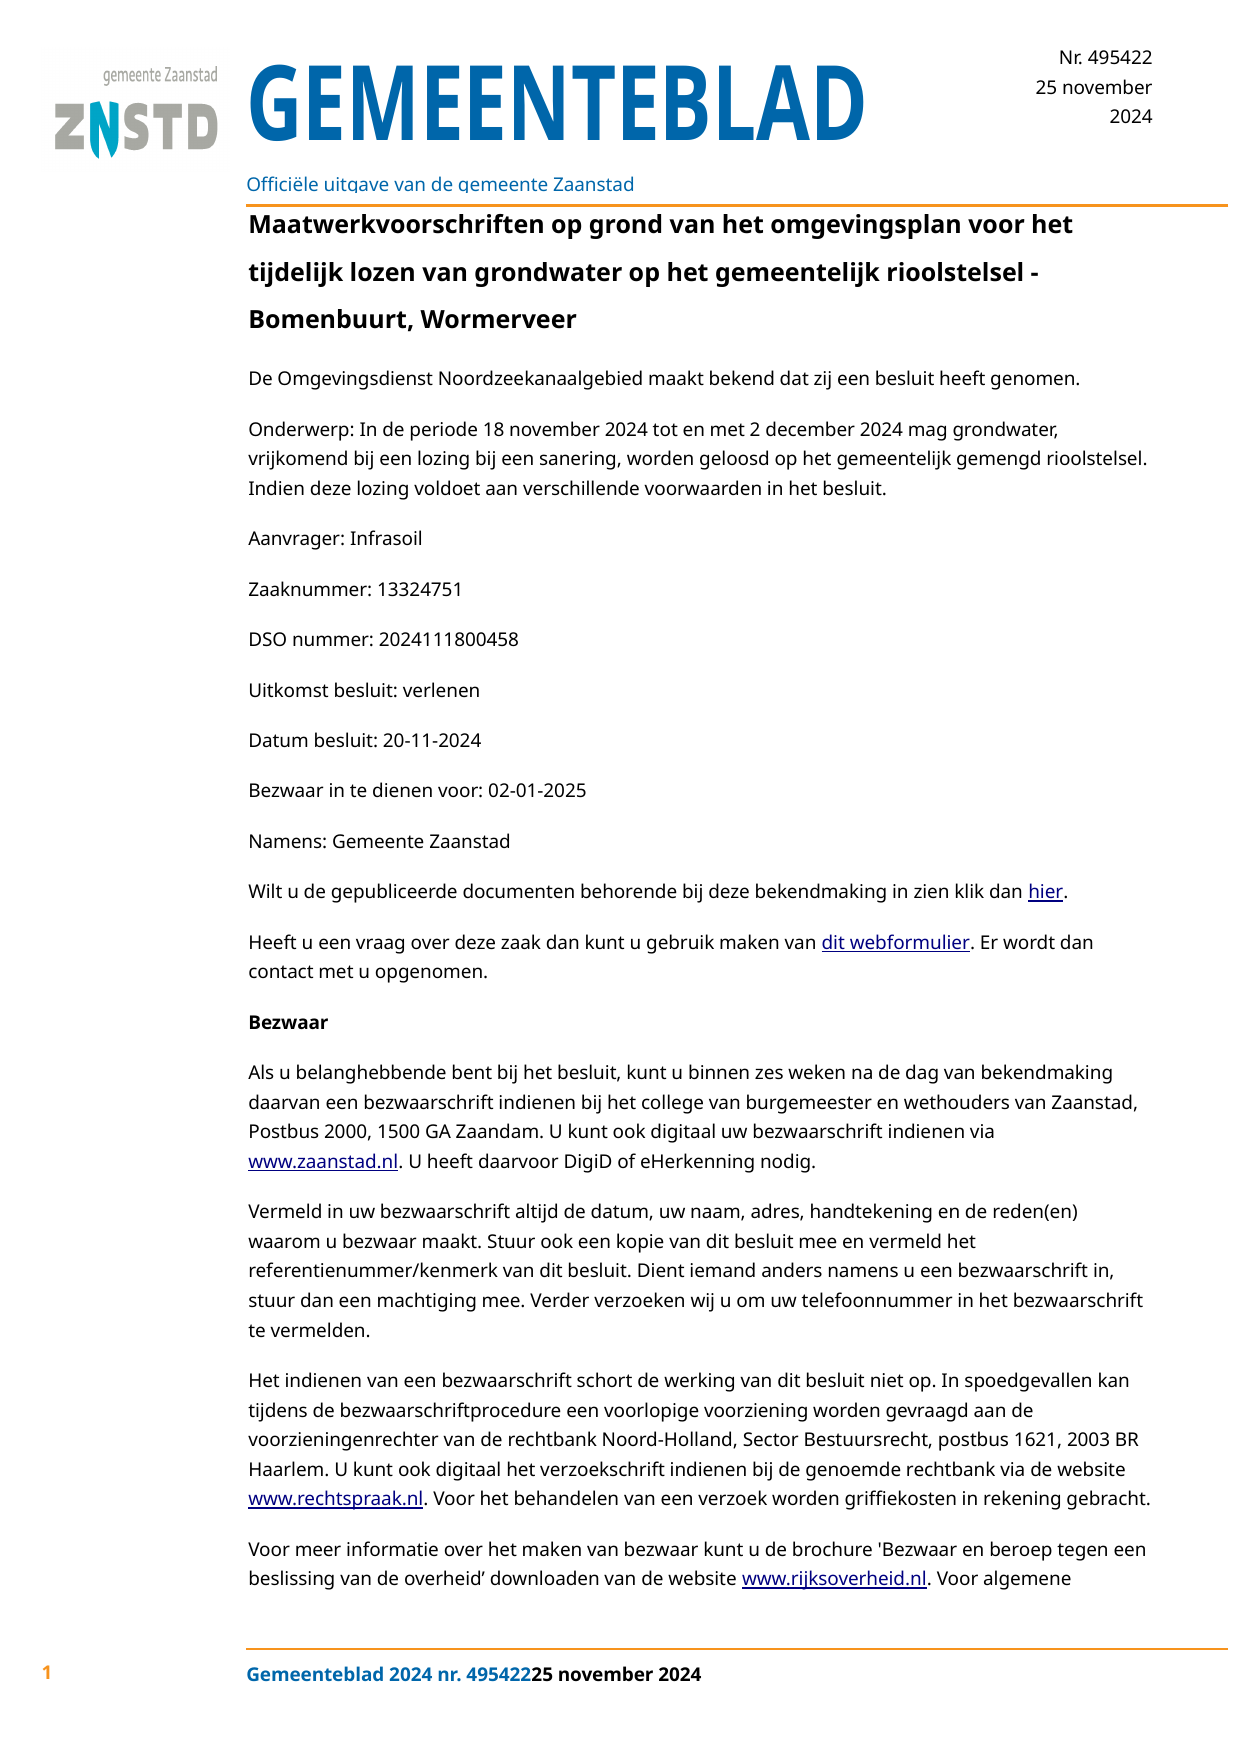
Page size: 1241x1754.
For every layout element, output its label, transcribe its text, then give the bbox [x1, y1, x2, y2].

text Aanvrager: Infrasoil [248, 526, 1152, 551]
text Onderwerp: In de periode 18 november 2024 tot en met 2 december 2024 mag grondwater, vrijkomend bij een lozing bij een sanering, worden geloosd op het gemeentelijk gemengd rioolstelsel. Indien deze lozing voldoet aan verschillende voorwaarden in het besluit. [248, 416, 1152, 501]
text Maatwerkvoorschriften op grond van het omgevingsplan voor het tijdelijk lozen van grondwater op het gemeentelijk rioolstelsel - Bomenbuurt, Wormerveer [248, 207, 1152, 336]
text Namens: Gemeente Zaanstad [248, 828, 1152, 854]
text Voor meer informatie over het maken van bezwaar kunt u de brochure 'Bezwaar en beroep tegen een beslissing van de overheid’ downloaden van de website www.rijksoverheid.nl. Voor algemene [248, 1536, 1152, 1591]
text Datum besluit: 20-11-2024 [248, 727, 1152, 753]
text Het indienen van een bezwaarschrift schort de werking van dit besluit niet op. In spoedgevallen kan tijdens de bezwaarschriftprocedure een voorlopige voorziening worden gevraagd aan de voorzieningenrechter van de rechtbank Noord-Holland, Sector Bestuursrecht, postbus 1621, 2003 BR Haarlem. U kunt ook digitaal het verzoekschrift indienen bij de genoemde rechtbank via de website www.rechtspraak.nl. Voor het behandelen van een verzoek worden griffiekosten in rekening gebracht. [248, 1367, 1152, 1511]
text De Omgevingsdienst Noordzeekanaalgebied maakt bekend dat zij een besluit heeft genomen. [248, 366, 1152, 391]
text Vermeld in uw bezwaarschrift altijd de datum, uw naam, adres, handtekening en de reden(en) waarom u bezwaar maakt. Stuur ook een kopie van dit besluit mee en vermeld het referentienummer/kenmerk van dit besluit. Dient iemand anders namens u een bezwaarschrift in, stuur dan een machtiging mee. Verder verzoeken wij u om uw telefoonnummer in het bezwaarschrift te vermelden. [248, 1198, 1152, 1342]
text Bezwaar in te dienen voor: 02-01-2025 [248, 778, 1152, 803]
text DSO nummer: 2024111800458 [248, 626, 1152, 652]
text Zaaknummer: 13324751 [248, 576, 1152, 602]
text Als u belanghebbende bent bij het besluit, kunt u binnen zes weken na de dag van bekendmaking daarvan een bezwaarschrift indienen bij het college van burgemeester en wethouders van Zaanstad, Postbus 2000, 1500 GA Zaandam. U kunt ook digitaal uw bezwaarschrift indienen via www.zaanstad.nl. U heeft daarvoor DigiD of eHerkenning nodig. [248, 1059, 1152, 1174]
picture [41, 47, 231, 172]
text Uitkomst besluit: verlenen [248, 677, 1152, 702]
text Wilt u de gepubliceerde documenten behorende bij deze bekendmaking in zien klik dan hier. [248, 878, 1152, 904]
text Heeft u een vraag over deze zaak dan kunt u gebruik maken van dit webformulier. Er wordt dan contact met u opgenomen. [248, 929, 1152, 984]
text Bezwaar [248, 1009, 1152, 1034]
